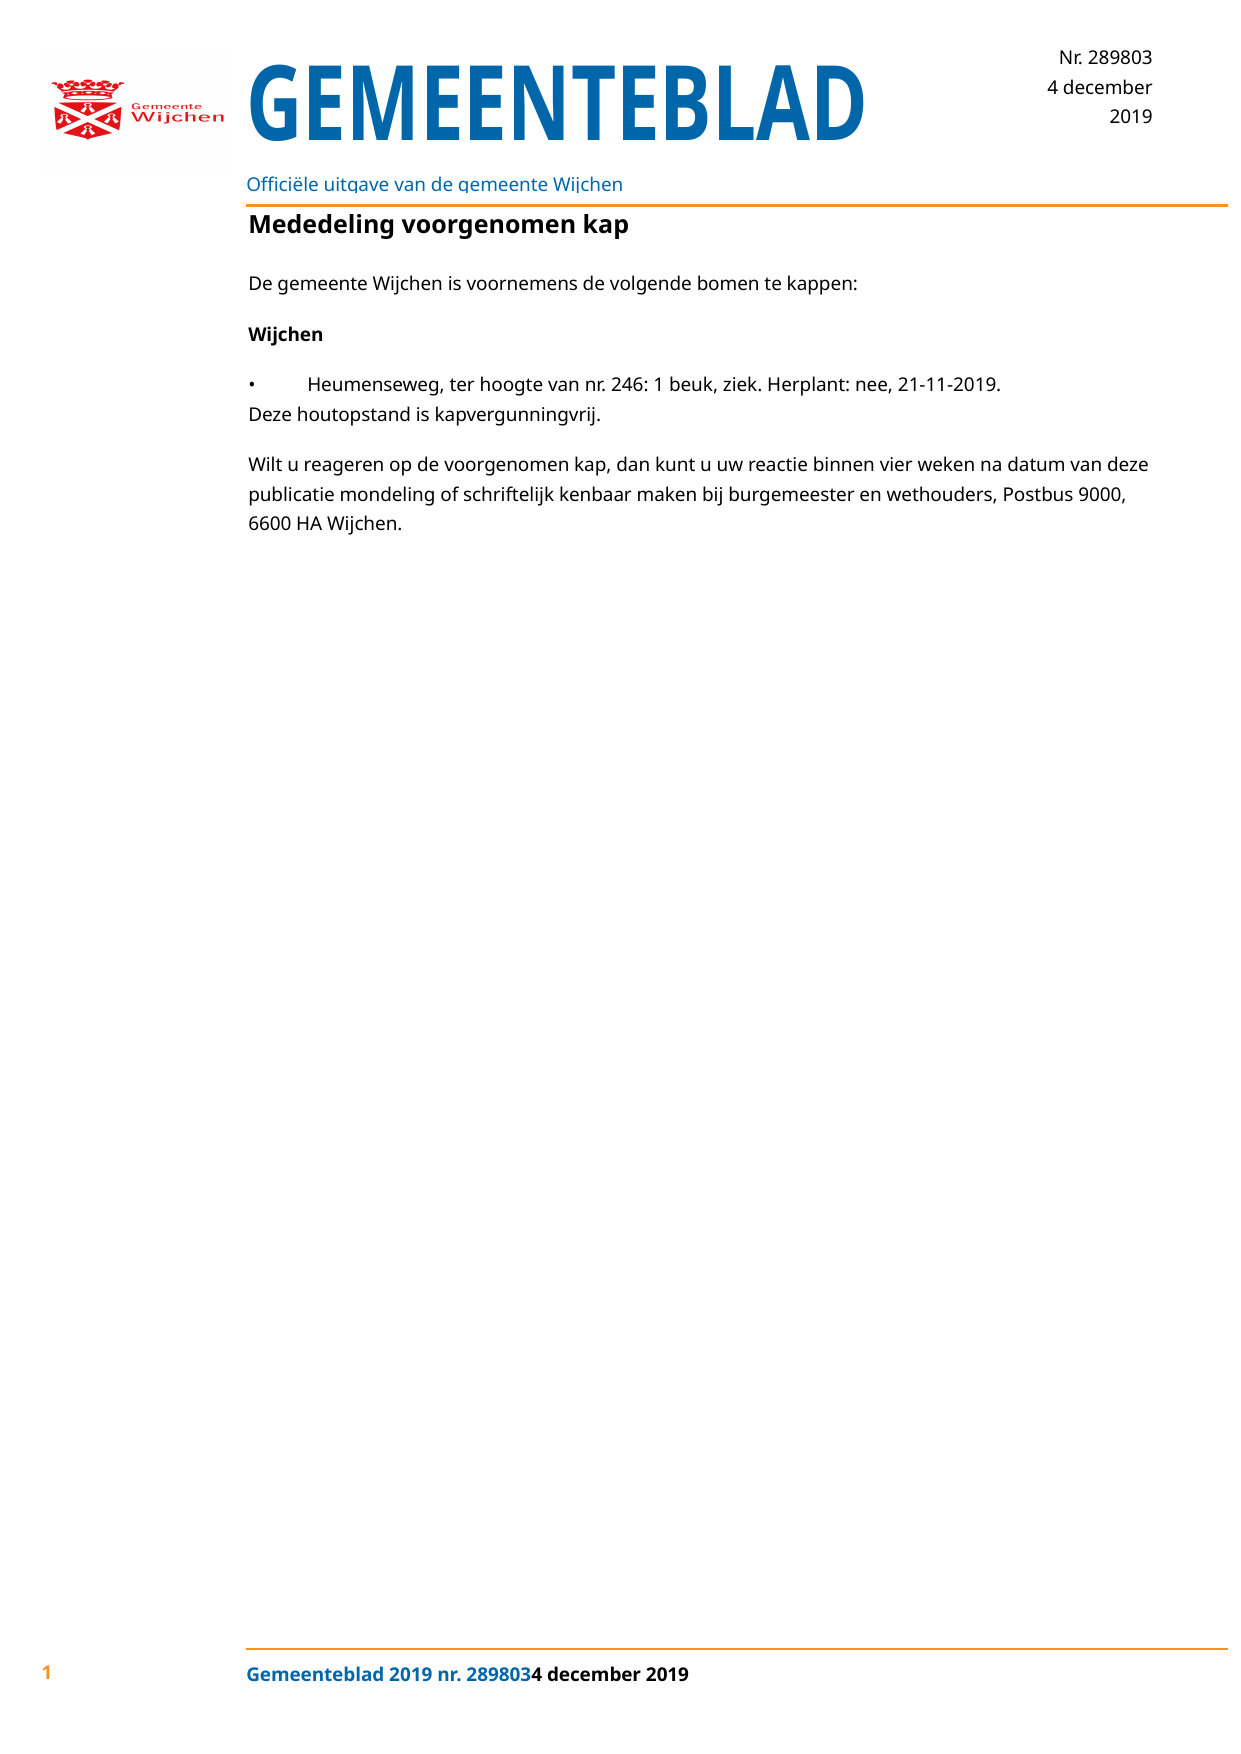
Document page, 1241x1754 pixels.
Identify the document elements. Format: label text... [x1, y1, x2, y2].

text Wijchen [248, 321, 1152, 346]
text Mededeling voorgenomen kap [248, 207, 1152, 241]
picture [41, 47, 231, 172]
text Deze houtopstand is kapvergunningvrij. [248, 401, 1152, 426]
text Wilt u reageren op de voorgenomen kap, dan kunt u uw reactie binnen vier weken na datum van deze publicatie mondeling of schriftelijk kenbaar maken bij burgemeester en wethouders, Postbus 9000, 6600 HA Wijchen. [248, 451, 1152, 536]
text De gemeente Wijchen is voornemens de volgende bomen te kappen: [248, 270, 1152, 296]
list Heumenseweg, ter hoogte van nr. 246: 1 beuk, ziek. Herplant: nee, 21-11-2019. [248, 371, 1152, 397]
